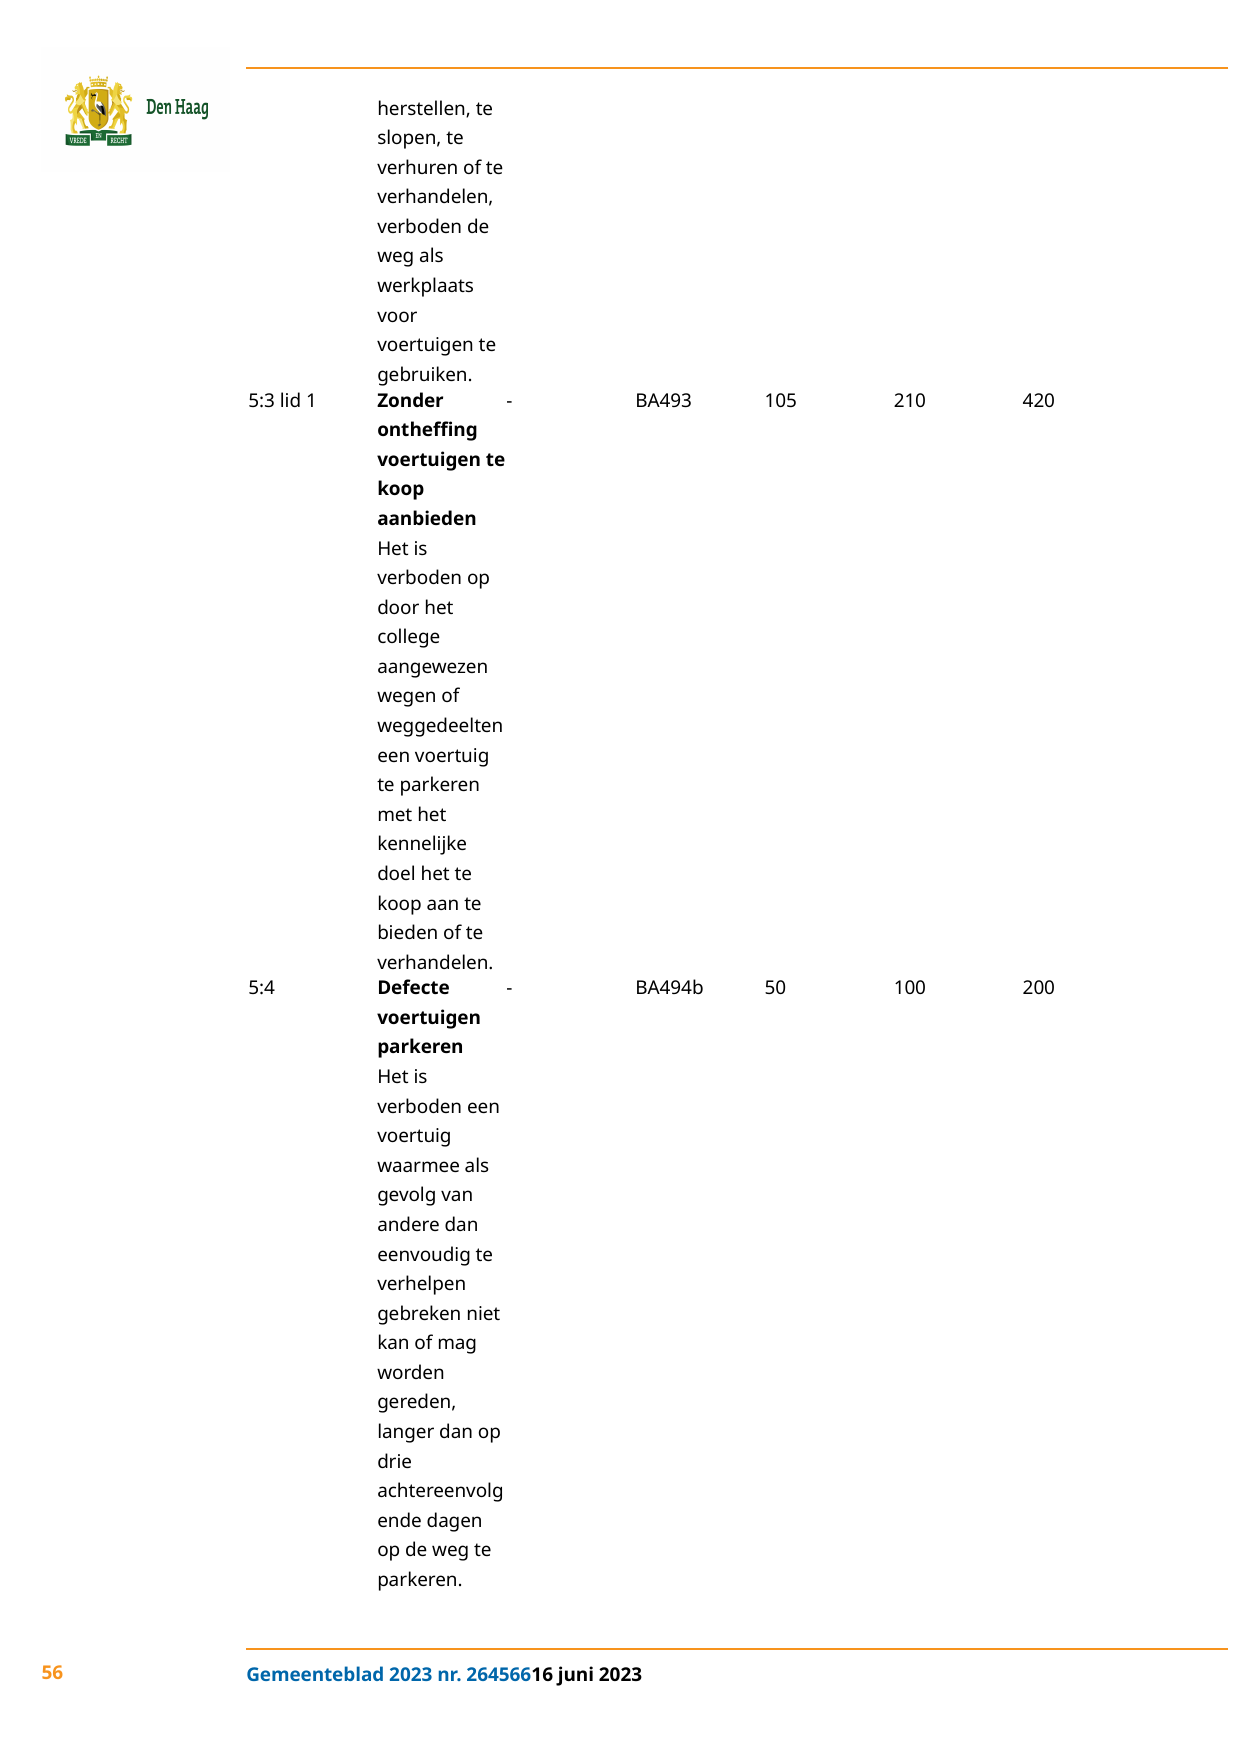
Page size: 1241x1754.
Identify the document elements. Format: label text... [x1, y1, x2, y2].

table_cell Zonder ontheffing voertuigen te koop aanbieden Het is verboden op door het college aangewezen wegen of weggedeelten een voertuig te parkeren met het kennelijke doel het te koop aan te bieden of te verhandelen. [377, 387, 506, 974]
table_cell [248, 95, 377, 387]
table_cell 5:4 [248, 975, 377, 1592]
table_cell 210 [894, 387, 1022, 974]
table_cell 105 [764, 387, 893, 974]
table_cell [635, 95, 764, 387]
table_cell 100 [894, 975, 1022, 1592]
picture [41, 47, 231, 172]
table_cell 50 [764, 975, 893, 1592]
table_cell - [506, 387, 635, 974]
table_cell 5:3 lid 1 [248, 387, 377, 974]
table_cell herstellen, te slopen, te verhuren of te verhandelen, verboden de weg als werkplaats voor voertuigen te gebruiken. [377, 95, 506, 387]
table_cell - [506, 95, 635, 387]
table_cell 420 [1023, 387, 1152, 974]
table_cell Defecte voertuigen parkeren Het is verboden een voertuig waarmee als gevolg van andere dan eenvoudig te verhelpen gebreken niet kan of mag worden gereden, langer dan op drie achtereenvolgende dagen op de weg te parkeren. [377, 975, 506, 1592]
table_cell BA493 [635, 387, 764, 974]
table_cell [894, 95, 1022, 387]
table_cell BA494b [635, 975, 764, 1592]
table_cell - [506, 975, 635, 1592]
table_cell [1023, 95, 1152, 387]
table_cell 200 [1023, 975, 1152, 1592]
table_cell [764, 95, 893, 387]
